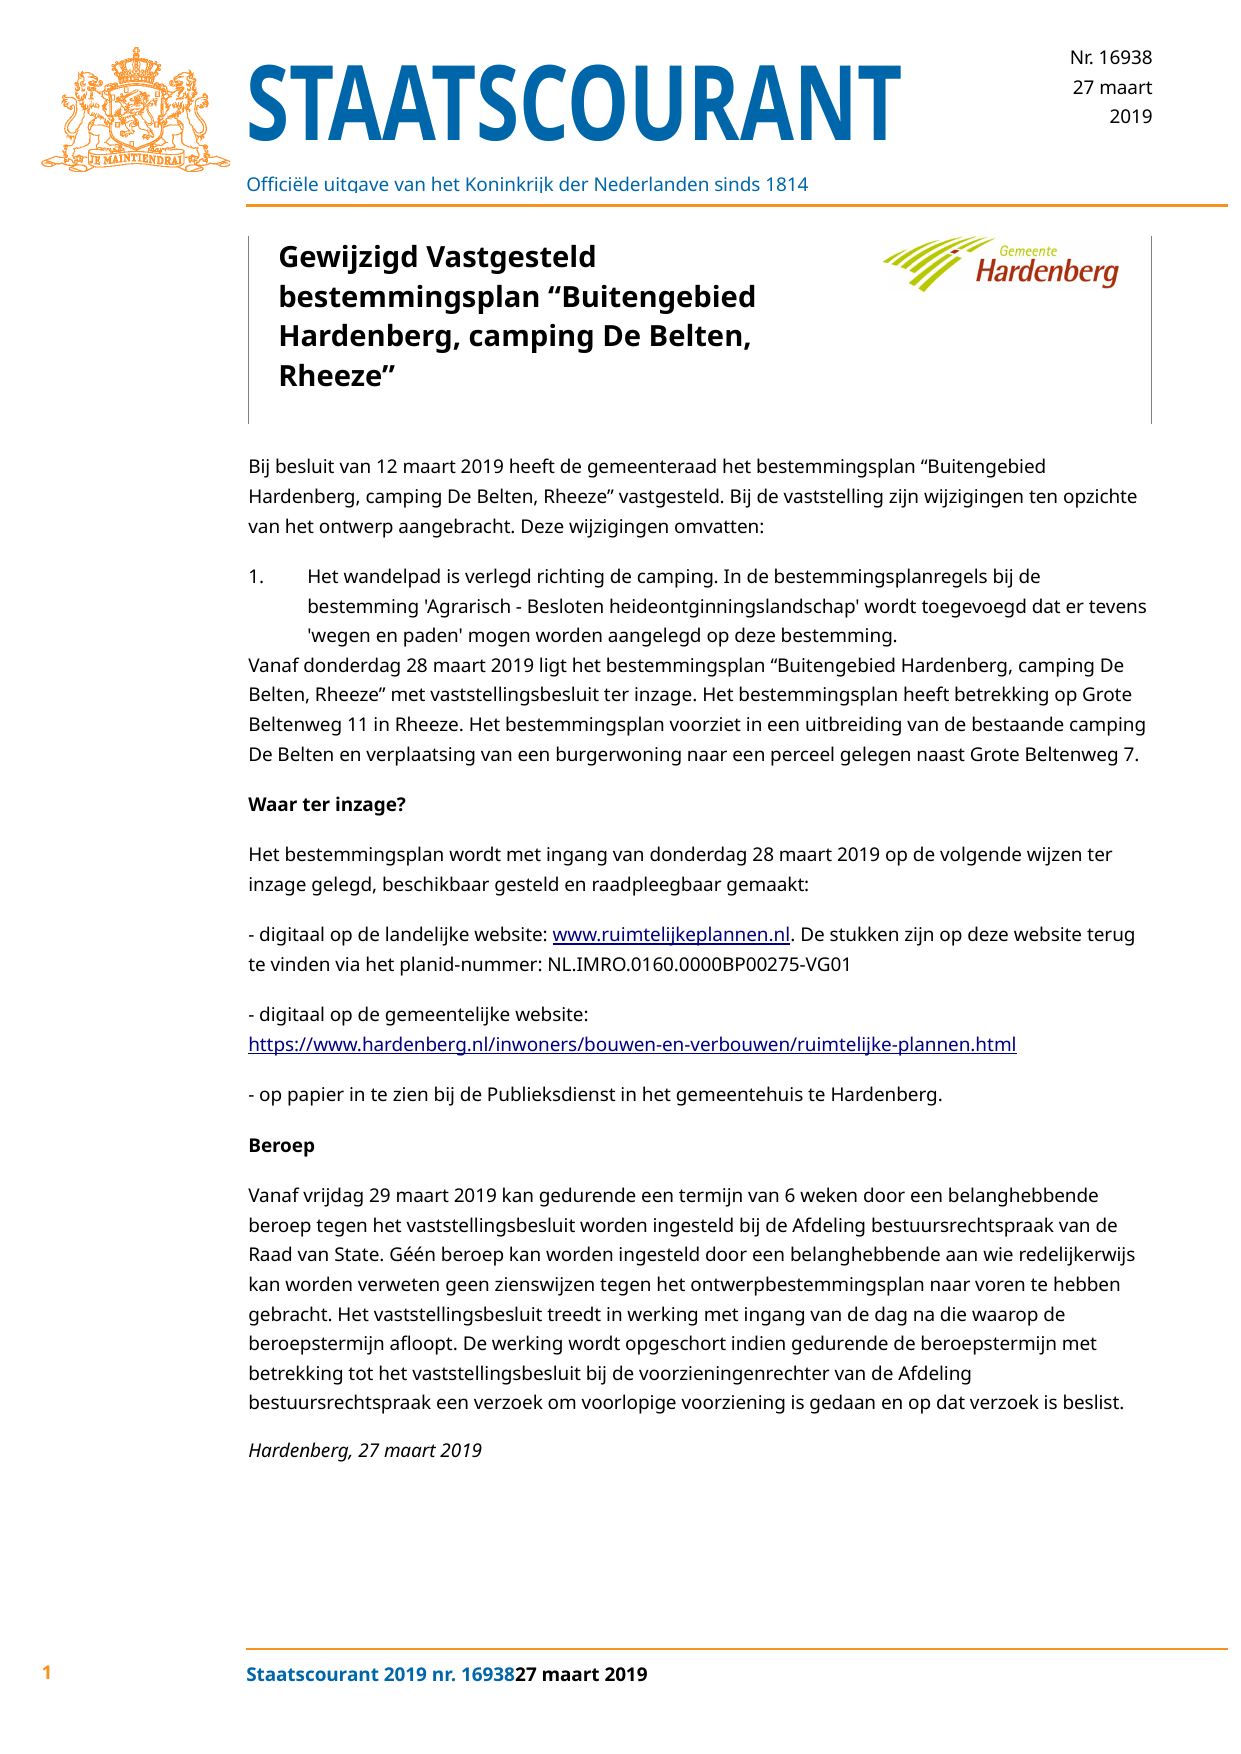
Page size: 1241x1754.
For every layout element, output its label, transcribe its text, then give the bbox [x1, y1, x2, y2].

text Het bestemmingsplan wordt met ingang van donderdag 28 maart 2019 op de volgende wijzen ter inzage gelegd, beschikbaar gesteld en raadpleegbaar gemaakt: [248, 842, 1152, 897]
text Vanaf vrijdag 29 maart 2019 kan gedurende een termijn van 6 weken door een belanghebbende beroep tegen het vaststellingsbesluit worden ingesteld bij de Afdeling bestuursrechtspraak van de Raad van State. Géén beroep kan worden ingesteld door een belanghebbende aan wie redelijkerwijs kan worden verweten geen zienswijzen tegen het ontwerpbestemmingsplan naar voren te hebben gebracht. Het vaststellingsbesluit treedt in werking met ingang van de dag na die waarop de beroepstermijn afloopt. De werking wordt opgeschort indien gedurende de beroepstermijn met betrekking tot het vaststellingsbesluit bij de voorzieningenrechter van de Afdeling bestuursrechtspraak een verzoek om voorlopige voorziening is gedaan en op dat verzoek is beslist. [248, 1182, 1152, 1415]
picture [41, 47, 231, 172]
list Het wandelpad is verlegd richting de camping. In de bestemmingsplanregels bij de bestemming 'Agrarisch - Besloten heideontginningslandschap' wordt toegevoegd dat er tevens 'wegen en paden' mogen worden aangelegd op deze bestemming. [248, 563, 1152, 648]
text Bij besluit van 12 maart 2019 heeft de gemeenteraad het bestemmingsplan “Buitengebied Hardenberg, camping De Belten, Rheeze” vastgesteld. Bij de vaststelling zijn wijzigingen ten opzichte van het ontwerp aangebracht. Deze wijzigingen omvatten: [248, 454, 1152, 538]
table_header [850, 236, 1151, 424]
text - op papier in te zien bij de Publieksdienst in het gemeentehuis te Hardenberg. [248, 1082, 1152, 1107]
table_header Gewijzigd Vastgesteld bestemmingsplan “Buitengebied Hardenberg, camping De Belten, Rheeze” [249, 236, 850, 424]
picture [882, 236, 1119, 292]
text Vanaf donderdag 28 maart 2019 ligt het bestemmingsplan “Buitengebied Hardenberg, camping De Belten, Rheeze” met vaststellingsbesluit ter inzage. Het bestemmingsplan heeft betrekking op Grote Beltenweg 11 in Rheeze. Het bestemmingsplan voorziet in een uitbreiding van de bestaande camping De Belten en verplaatsing van een burgerwoning naar een perceel gelegen naast Grote Beltenweg 7. [248, 652, 1152, 766]
text - digitaal op de gemeentelijke website: https://www.hardenberg.nl/inwoners/bouwen-en-verbouwen/ruimtelijke-plannen.html [248, 1002, 1152, 1057]
text Beroep [248, 1132, 1152, 1158]
text Hardenberg, 27 maart 2019 [248, 1437, 1152, 1463]
text Waar ter inzage? [248, 791, 1152, 817]
text - digitaal op de landelijke website: www.ruimtelijkeplannen.nl. De stukken zijn op deze website terug te vinden via het planid-nummer: NL.IMRO.0160.0000BP00275-VG01 [248, 922, 1152, 977]
